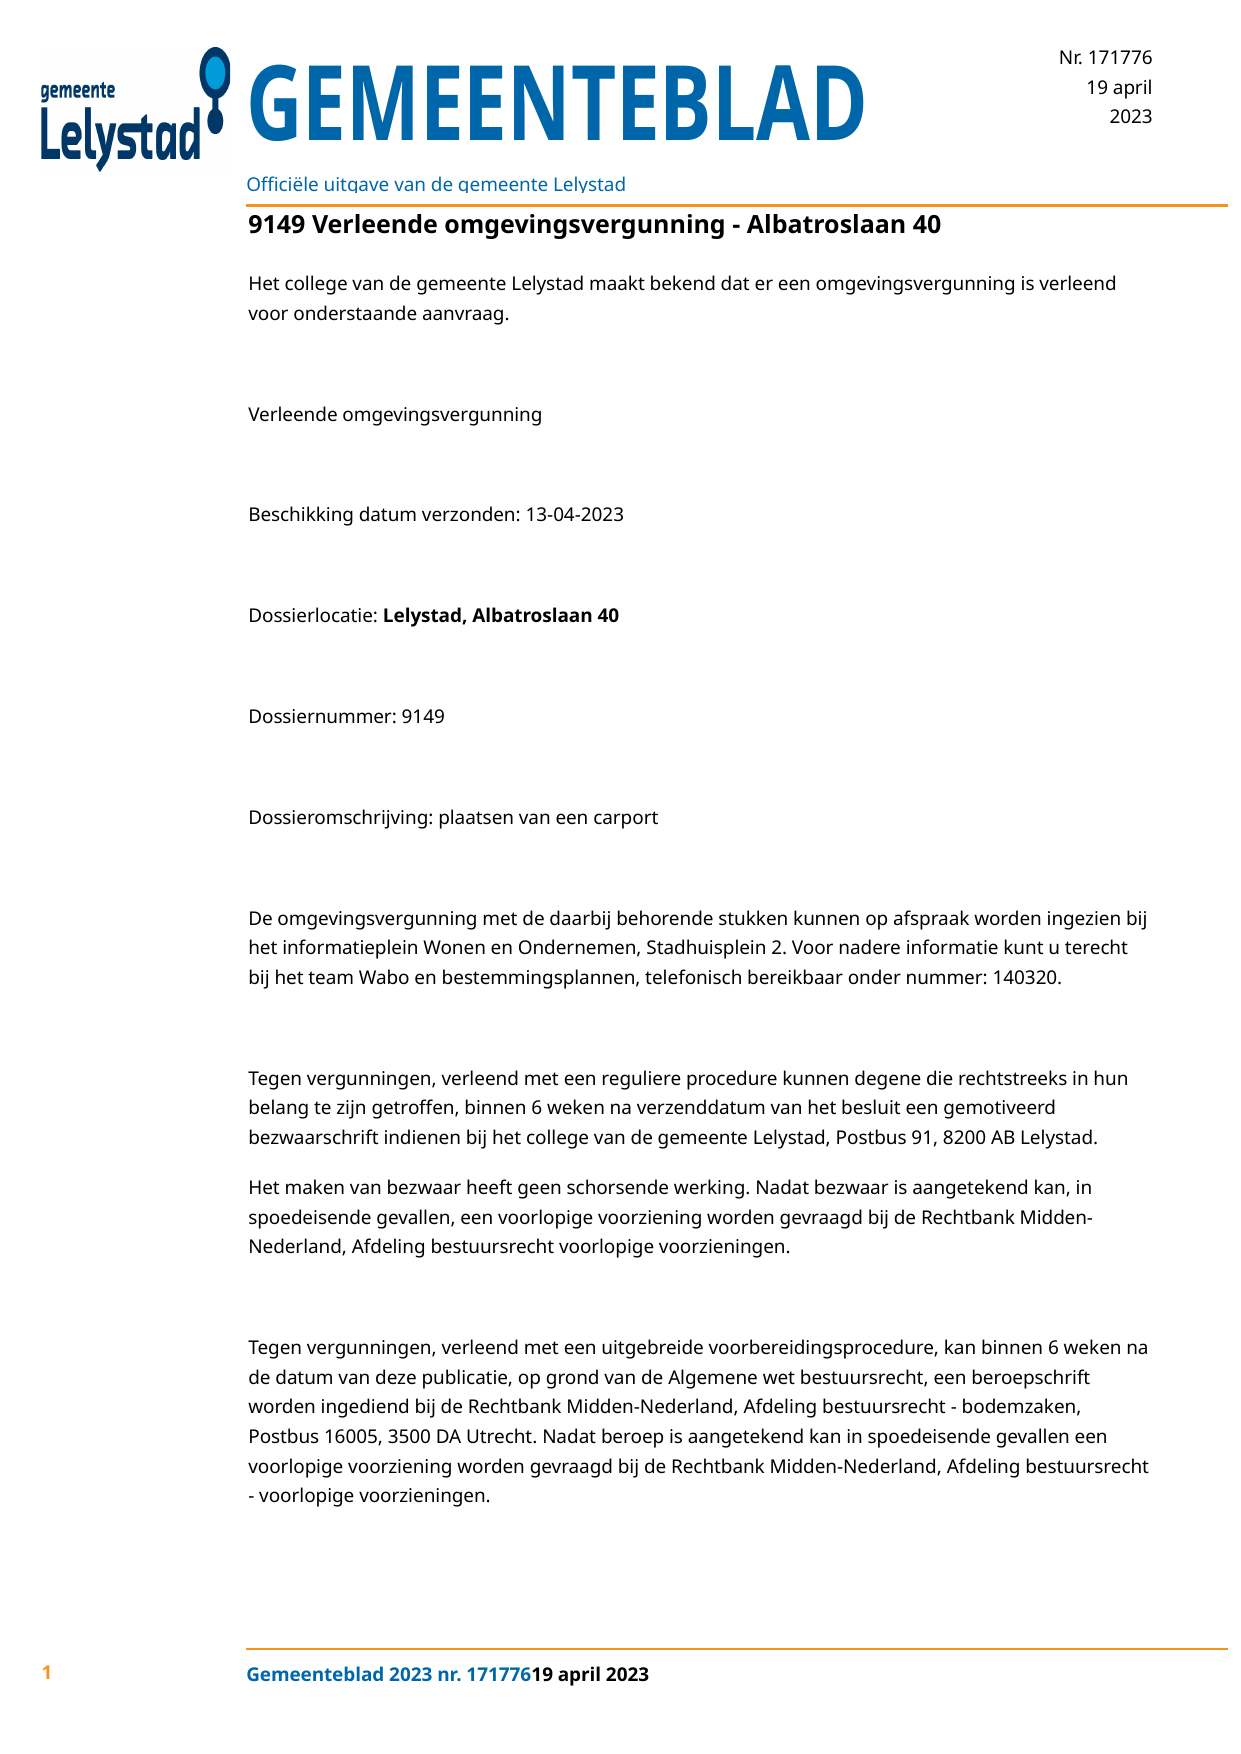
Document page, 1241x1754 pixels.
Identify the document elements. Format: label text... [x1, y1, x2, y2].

text Dossieromschrijving: plaatsen van een carport [248, 804, 1152, 830]
picture [41, 47, 231, 172]
text De omgevingsvergunning met de daarbij behorende stukken kunnen op afspraak worden ingezien bij het informatieplein Wonen en Ondernemen, Stadhuisplein 2. Voor nadere informatie kunt u terecht bij het team Wabo en bestemmingsplannen, telefonisch bereikbaar onder nummer: 140320. [248, 905, 1152, 990]
text 9149 Verleende omgevingsvergunning - Albatroslaan 40 [248, 207, 1152, 241]
text Dossiernummer: 9149 [248, 703, 1152, 729]
text Tegen vergunningen, verleend met een reguliere procedure kunnen degene die rechtstreeks in hun belang te zijn getroffen, binnen 6 weken na verzenddatum van het besluit een gemotiveerd bezwaarschrift indienen bij het college van de gemeente Lelystad, Postbus 91, 8200 AB Lelystad. [248, 1065, 1152, 1150]
text Dossierlocatie: Lelystad, Albatroslaan 40 [248, 602, 1152, 628]
text Tegen vergunningen, verleend met een uitgebreide voorbereidingsprocedure, kan binnen 6 weken na de datum van deze publicatie, op grond van de Algemene wet bestuursrecht, een beroepschrift worden ingediend bij de Rechtbank Midden-Nederland, Afdeling bestuursrecht - bodemzaken, Postbus 16005, 3500 DA Utrecht. Nadat beroep is aangetekend kan in spoedeisende gevallen een voorlopige voorziening worden gevraagd bij de Rechtbank Midden-Nederland, Afdeling bestuursrecht - voorlopige voorzieningen. [248, 1334, 1152, 1508]
text Het college van de gemeente Lelystad maakt bekend dat er een omgevingsvergunning is verleend voor onderstaande aanvraag. [248, 270, 1152, 326]
text Beschikking datum verzonden: 13-04-2023 [248, 502, 1152, 527]
text Het maken van bezwaar heeft geen schorsende werking. Nadat bezwaar is aangetekend kan, in spoedeisende gevallen, een voorlopige voorziening worden gevraagd bij de Rechtbank Midden-Nederland, Afdeling bestuursrecht voorlopige voorzieningen. [248, 1174, 1152, 1259]
text Verleende omgevingsvergunning [248, 401, 1152, 426]
